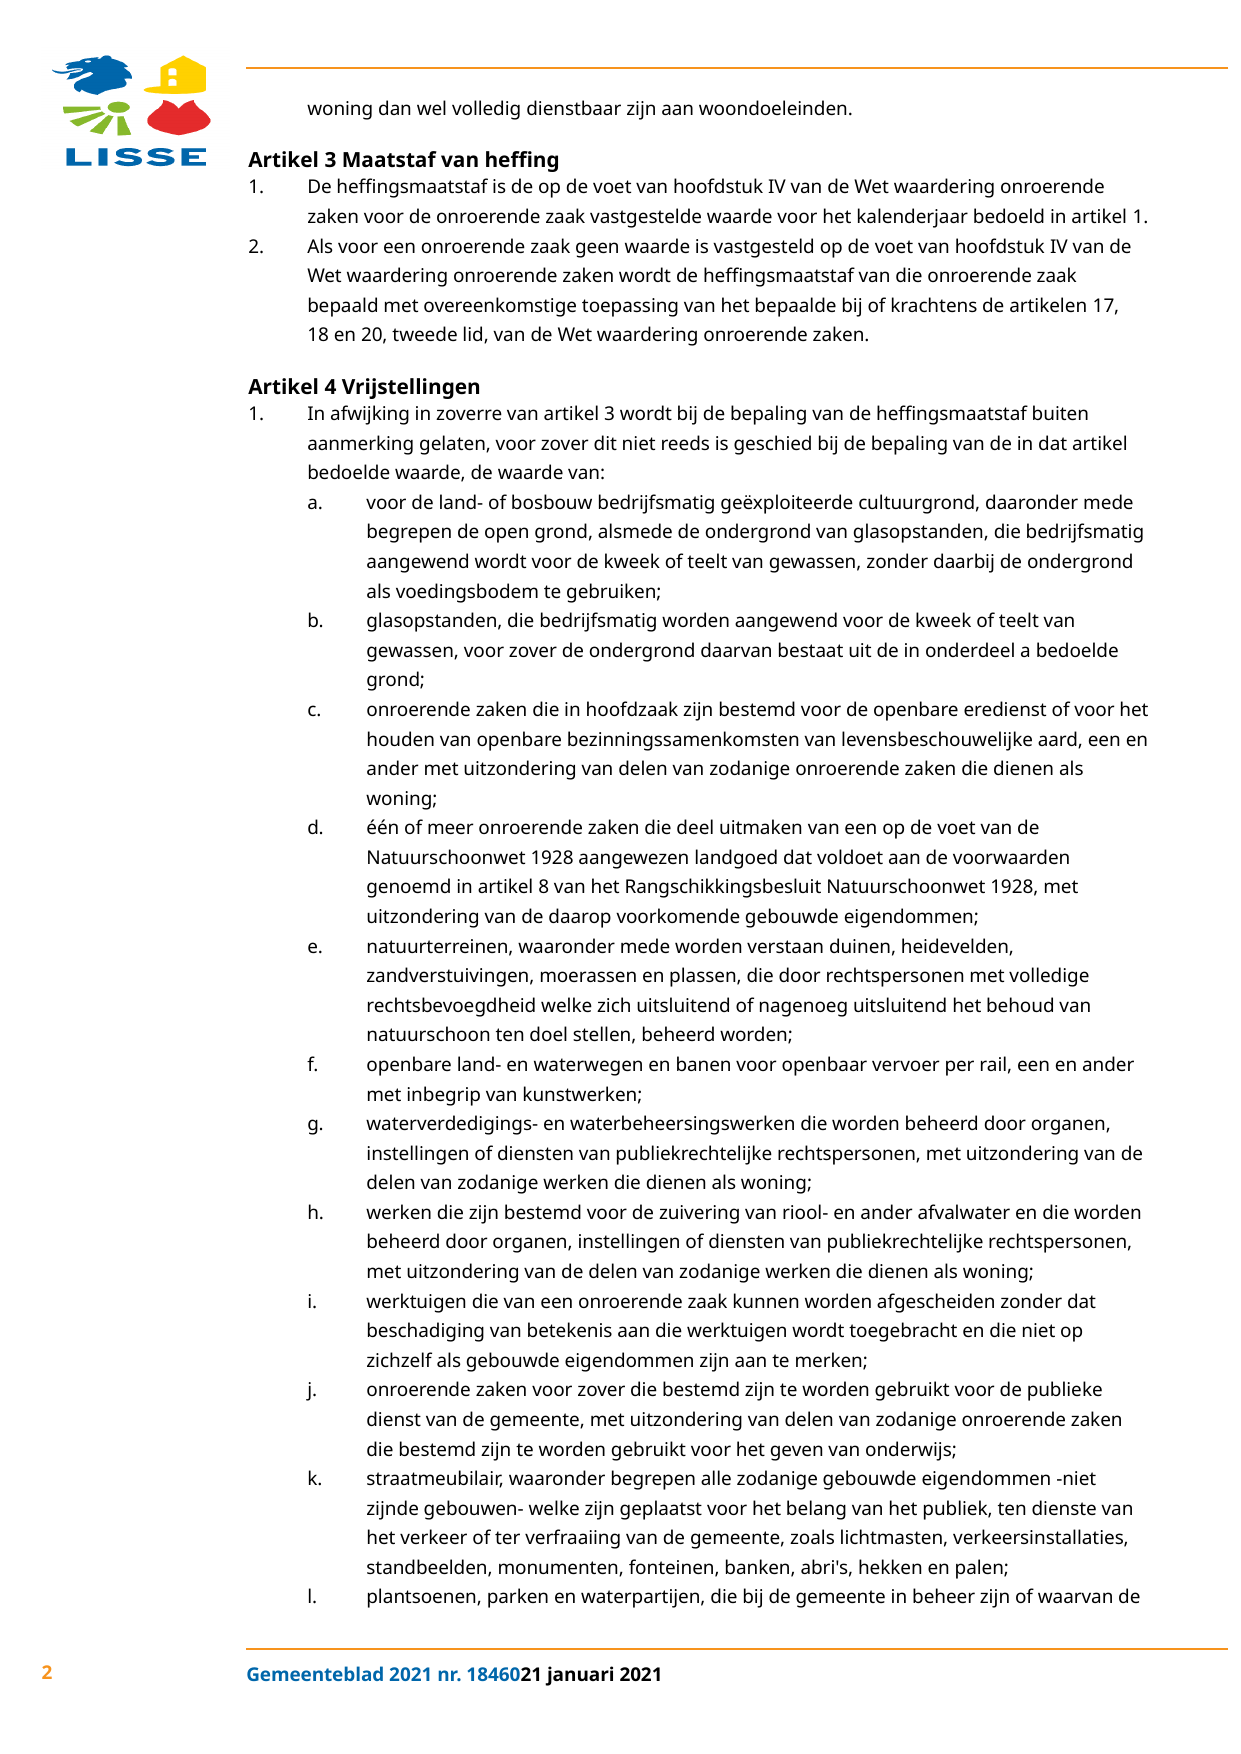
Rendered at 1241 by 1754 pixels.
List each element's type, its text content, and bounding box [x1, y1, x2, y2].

list straatmeubilair, waaronder begrepen alle zodanige gebouwde eigendommen -niet zijnde gebouwen- welke zijn geplaatst voor het belang van het publiek, ten dienste van het verkeer of ter verfraaiing van de gemeente, zoals lichtmasten, verkeersinstallaties, standbeelden, monumenten, fonteinen, banken, abri's, hekken en palen; [307, 1465, 1152, 1580]
picture [41, 47, 231, 172]
list De heffingsmaatstaf is de op de voet van hoofdstuk IV van de Wet waardering onroerende zaken voor de onroerende zaak vastgestelde waarde voor het kalenderjaar bedoeld in artikel 1. [248, 174, 1152, 229]
list voor de land- of bosbouw bedrijfsmatig geëxploiteerde cultuurgrond, daaronder mede begrepen de open grond, alsmede de ondergrond van glasopstanden, die bedrijfsmatig aangewend wordt voor de kweek of teelt van gewassen, zonder daarbij de ondergrond als voedingsbodem te gebruiken; [307, 489, 1152, 604]
list werktuigen die van een onroerende zaak kunnen worden afgescheiden zonder dat beschadiging van betekenis aan die werktuigen wordt toegebracht en die niet op zichzelf als gebouwde eigendommen zijn aan te merken; [307, 1288, 1152, 1373]
list werken die zijn bestemd voor de zuivering van riool- en ander afvalwater en die worden beheerd door organen, instellingen of diensten van publiekrechtelijke rechtspersonen, met uitzondering van de delen van zodanige werken die dienen als woning; [307, 1199, 1152, 1284]
list woning dan wel volledig dienstbaar zijn aan woondoeleinden. [248, 95, 1152, 121]
list In afwijking in zoverre van artikel 3 wordt bij de bepaling van de heffingsmaatstaf buiten aanmerking gelaten, voor zover dit niet reeds is geschied bij de bepaling van de in dat artikel bedoelde waarde, de waarde van: [248, 400, 1152, 485]
list waterverdedigings- en waterbeheersingswerken die worden beheerd door organen, instellingen of diensten van publiekrechtelijke rechtspersonen, met uitzondering van de delen van zodanige werken die dienen als woning; [307, 1110, 1152, 1195]
list glasopstanden, die bedrijfsmatig worden aangewend voor de kweek of teelt van gewassen, voor zover de ondergrond daarvan bestaat uit de in onderdeel a bedoelde grond; [307, 607, 1152, 692]
list natuurterreinen, waaronder mede worden verstaan duinen, heidevelden, zandverstuivingen, moerassen en plassen, die door rechtspersonen met volledige rechtsbevoegdheid welke zich uitsluitend of nagenoeg uitsluitend het behoud van natuurschoon ten doel stellen, beheerd worden; [307, 933, 1152, 1047]
list één of meer onroerende zaken die deel uitmaken van een op de voet van de Natuurschoonwet 1928 aangewezen landgoed dat voldoet aan de voorwaarden genoemd in artikel 8 van het Rangschikkingsbesluit Natuurschoonwet 1928, met uitzondering van de daarop voorkomende gebouwde eigendommen; [307, 814, 1152, 929]
text Artikel 4 Vrijstellingen [248, 372, 1152, 400]
text Artikel 3 Maatstaf van heffing [248, 145, 1152, 174]
list Als voor een onroerende zaak geen waarde is vastgesteld op de voet van hoofdstuk IV van de Wet waardering onroerende zaken wordt de heffingsmaatstaf van die onroerende zaak bepaald met overeenkomstige toepassing van het bepaalde bij of krachtens de artikelen 17, 18 en 20, tweede lid, van de Wet waardering onroerende zaken. [248, 233, 1152, 347]
list onroerende zaken voor zover die bestemd zijn te worden gebruikt voor de publieke dienst van de gemeente, met uitzondering van delen van zodanige onroerende zaken die bestemd zijn te worden gebruikt voor het geven van onderwijs; [307, 1377, 1152, 1462]
list plantsoenen, parken en waterpartijen, die bij de gemeente in beheer zijn of waarvan de [307, 1584, 1152, 1609]
list onroerende zaken die in hoofdzaak zijn bestemd voor de openbare eredienst of voor het houden van openbare bezinningssamenkomsten van levensbeschouwelijke aard, een en ander met uitzondering van delen van zodanige onroerende zaken die dienen als woning; [307, 696, 1152, 811]
list openbare land- en waterwegen en banen voor openbaar vervoer per rail, een en ander met inbegrip van kunstwerken; [307, 1051, 1152, 1107]
